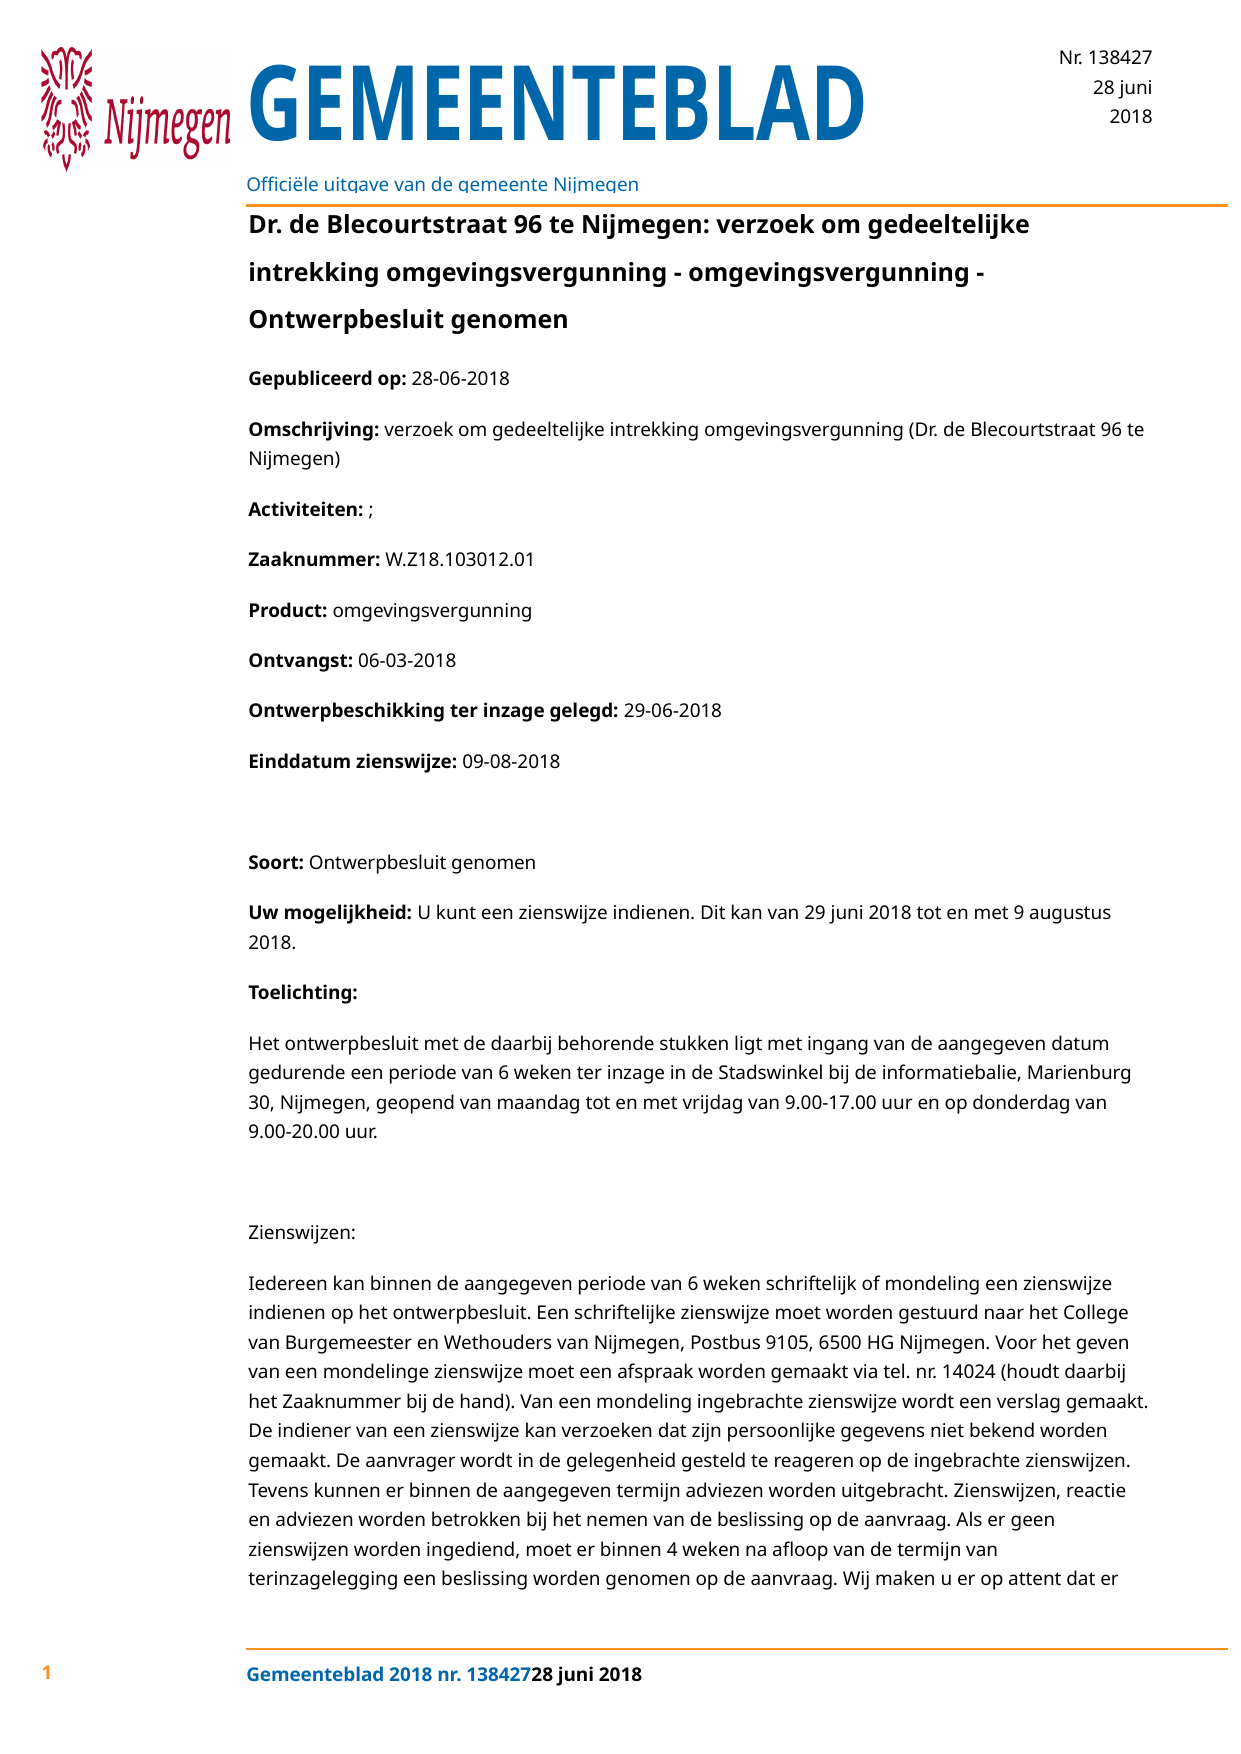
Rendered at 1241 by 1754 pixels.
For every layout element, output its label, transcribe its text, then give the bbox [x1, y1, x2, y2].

text Activiteiten: ; [248, 496, 1152, 522]
text Product: omgevingsvergunning [248, 597, 1152, 622]
text Toelichting: [248, 979, 1152, 1005]
text Zienswijzen: [248, 1219, 1152, 1245]
text Gepubliceerd op: 28-06-2018 [248, 366, 1152, 391]
text Zaaknummer: W.Z18.103012.01 [248, 546, 1152, 572]
text Iedereen kan binnen de aangegeven periode van 6 weken schriftelijk of mondeling een zienswijze indienen op het ontwerpbesluit. Een schriftelijke zienswijze moet worden gestuurd naar het College van Burgemeester en Wethouders van Nijmegen, Postbus 9105, 6500 HG Nijmegen. Voor het geven van een mondelinge zienswijze moet een afspraak worden gemaakt via tel. nr. 14024 (houdt daarbij het Zaaknummer bij de hand). Van een mondeling ingebrachte zienswijze wordt een verslag gemaakt. De indiener van een zienswijze kan verzoeken dat zijn persoonlijke gegevens niet bekend worden gemaakt. De aanvrager wordt in de gelegenheid gesteld te reageren op de ingebrachte zienswijzen. Tevens kunnen er binnen de aangegeven termijn adviezen worden uitgebracht. Zienswijzen, reactie en adviezen worden betrokken bij het nemen van de beslissing op de aanvraag. Als er geen zienswijzen worden ingediend, moet er binnen 4 weken na afloop van de termijn van terinzagelegging een beslissing worden genomen op de aanvraag. Wij maken u er op attent dat er [248, 1270, 1152, 1591]
text Omschrijving: verzoek om gedeeltelijke intrekking omgevingsvergunning (Dr. de Blecourtstraat 96 te Nijmegen) [248, 416, 1152, 471]
picture [41, 47, 231, 172]
text Soort: Ontwerpbesluit genomen [248, 849, 1152, 874]
text Ontvangst: 06-03-2018 [248, 647, 1152, 673]
text Dr. de Blecourtstraat 96 te Nijmegen: verzoek om gedeeltelijke intrekking omgevingsvergunning - omgevingsvergunning - Ontwerpbesluit genomen [248, 207, 1152, 336]
text Het ontwerpbesluit met de daarbij behorende stukken ligt met ingang van de aangegeven datum gedurende een periode van 6 weken ter inzage in de Stadswinkel bij de informatiebalie, Marienburg 30, Nijmegen, geopend van maandag tot en met vrijdag van 9.00-17.00 uur en op donderdag van 9.00-20.00 uur. [248, 1030, 1152, 1144]
text Einddatum zienswijze: 09-08-2018 [248, 748, 1152, 774]
text Ontwerpbeschikking ter inzage gelegd: 29-06-2018 [248, 698, 1152, 723]
text Uw mogelijkheid: U kunt een zienswijze indienen. Dit kan van 29 juni 2018 tot en met 9 augustus 2018. [248, 899, 1152, 954]
